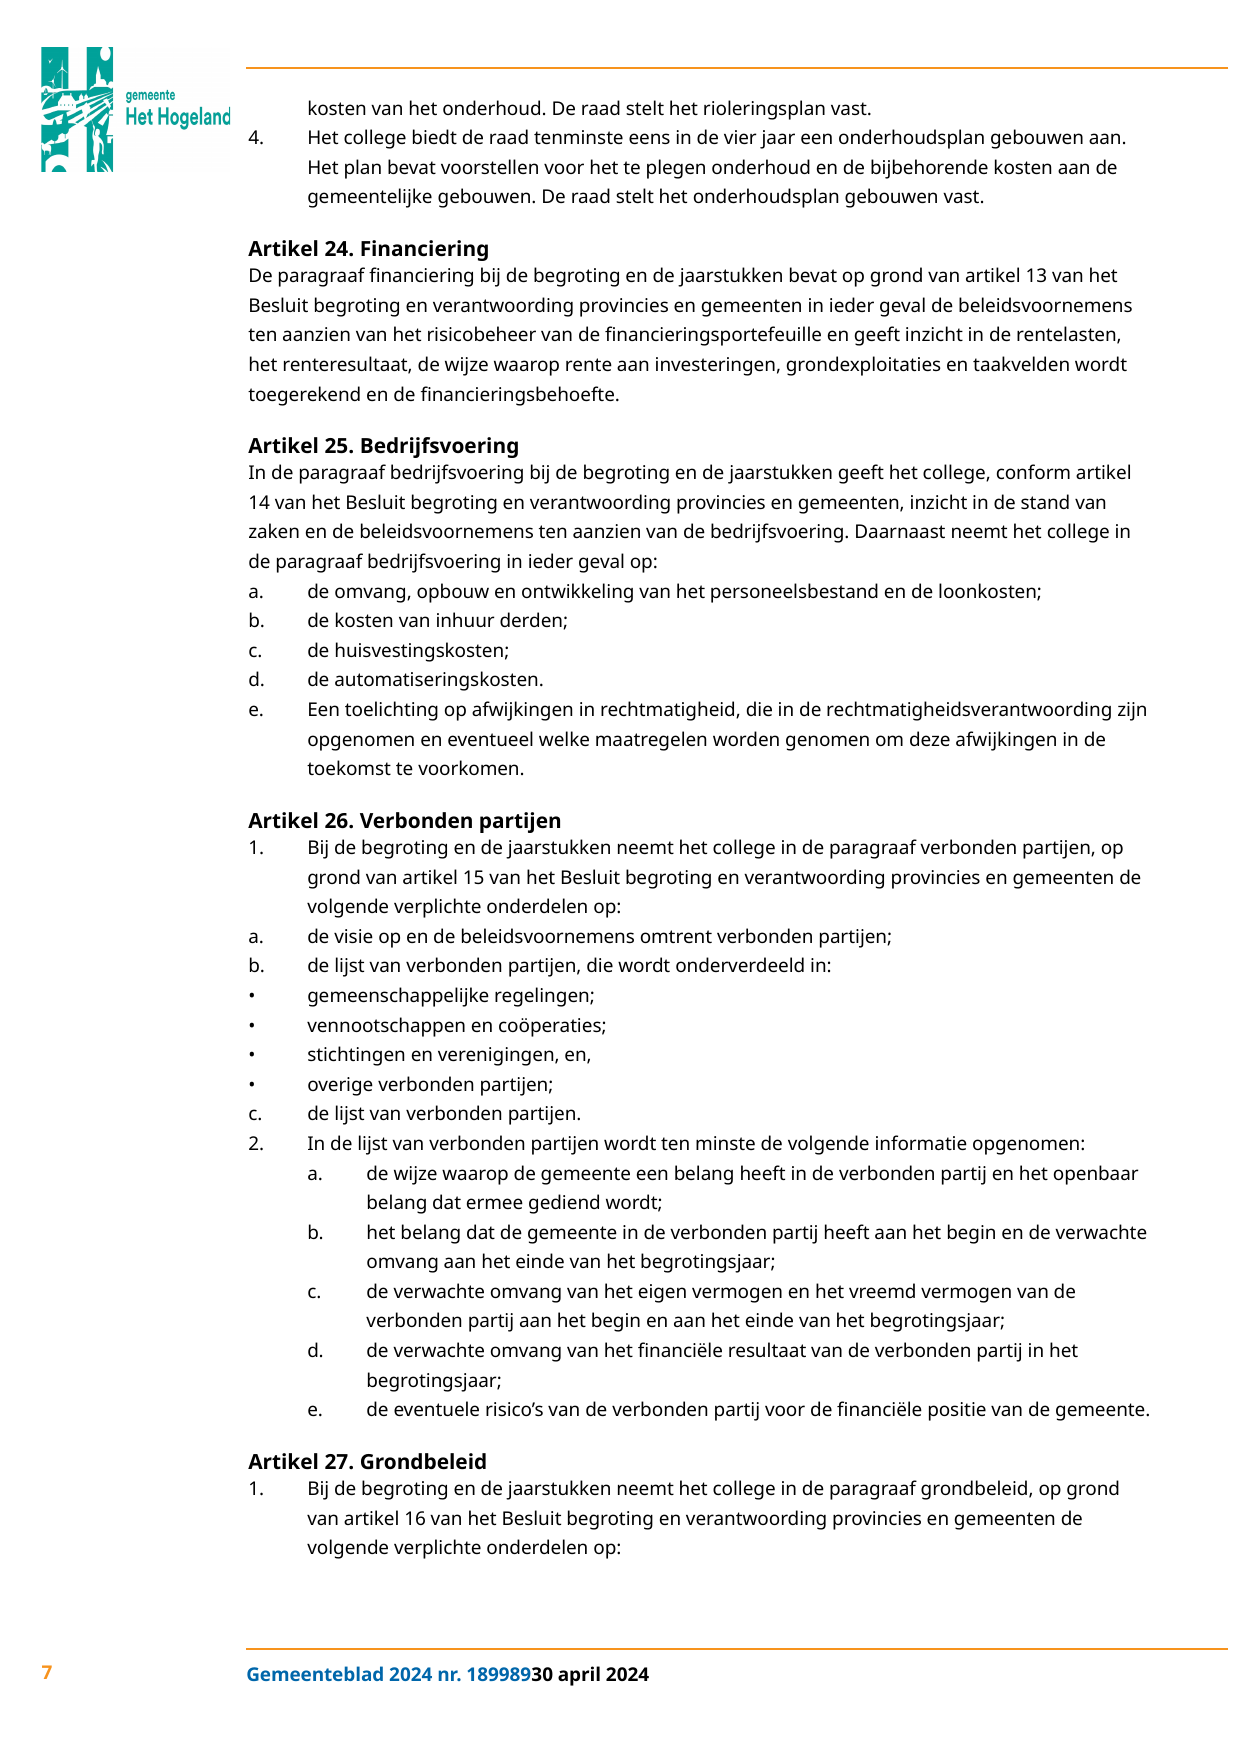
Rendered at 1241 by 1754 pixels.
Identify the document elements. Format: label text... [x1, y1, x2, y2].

list Het college biedt de raad tenminste eens in de vier jaar een onderhoudsplan gebouwen aan. Het plan bevat voorstellen voor het te plegen onderhoud en de bijbehorende kosten aan de gemeentelijke gebouwen. De raad stelt het onderhoudsplan gebouwen vast. [248, 124, 1152, 209]
list overige verbonden partijen; [248, 1071, 1152, 1097]
list de lijst van verbonden partijen. [248, 1101, 1152, 1126]
list kosten van het onderhoud. De raad stelt het rioleringsplan vast. [248, 95, 1152, 121]
text Artikel 26. Verbonden partijen [248, 806, 1152, 834]
list de visie op en de beleidsvoornemens omtrent verbonden partijen; [248, 923, 1152, 949]
text Artikel 25. Bedrijfsvoering [248, 431, 1152, 459]
text Artikel 27. Grondbeleid [248, 1447, 1152, 1475]
list Bij de begroting en de jaarstukken neemt het college in de paragraaf verbonden partijen, op grond van artikel 15 van het Besluit begroting en verantwoording provincies en gemeenten de volgende verplichte onderdelen op: [248, 834, 1152, 919]
list het belang dat de gemeente in de verbonden partij heeft aan het begin en de verwachte omvang aan het einde van het begrotingsjaar; [307, 1219, 1152, 1274]
list de huisvestingskosten; [248, 637, 1152, 663]
list Een toelichting op afwijkingen in rechtmatigheid, die in de rechtmatigheidsverantwoording zijn opgenomen en eventueel welke maatregelen worden genomen om deze afwijkingen in de toekomst te voorkomen. [248, 696, 1152, 781]
list de eventuele risico’s van de verbonden partij voor de financiële positie van de gemeente. [307, 1396, 1152, 1422]
list Bij de begroting en de jaarstukken neemt het college in de paragraaf grondbeleid, op grond van artikel 16 van het Besluit begroting en verantwoording provincies en gemeenten de volgende verplichte onderdelen op: [248, 1475, 1152, 1560]
text De paragraaf financiering bij de begroting en de jaarstukken bevat op grond van artikel 13 van het Besluit begroting en verantwoording provincies en gemeenten in ieder geval de beleidsvoornemens ten aanzien van het risicobeheer van de financieringsportefeuille en geeft inzicht in de rentelasten, het renteresultaat, de wijze waarop rente aan investeringen, grondexploitaties en taakvelden wordt toegerekend en de financieringsbehoefte. [248, 262, 1152, 406]
list vennootschappen en coöperaties; [248, 1012, 1152, 1037]
list de wijze waarop de gemeente een belang heeft in de verbonden partij en het openbaar belang dat ermee gediend wordt; [307, 1160, 1152, 1215]
list de kosten van inhuur derden; [248, 607, 1152, 633]
list de verwachte omvang van het eigen vermogen en het vreemd vermogen van de verbonden partij aan het begin en aan het einde van het begrotingsjaar; [307, 1278, 1152, 1333]
text In de paragraaf bedrijfsvoering bij de begroting en de jaarstukken geeft het college, conform artikel 14 van het Besluit begroting en verantwoording provincies en gemeenten, inzicht in de stand van zaken en de beleidsvoornemens ten aanzien van de bedrijfsvoering. Daarnaast neemt het college in de paragraaf bedrijfsvoering in ieder geval op: [248, 459, 1152, 574]
list de omvang, opbouw en ontwikkeling van het personeelsbestand en de loonkosten; [248, 578, 1152, 604]
list de automatiseringskosten. [248, 667, 1152, 692]
text Artikel 24. Financiering [248, 234, 1152, 262]
list de verwachte omvang van het financiële resultaat van de verbonden partij in het begrotingsjaar; [307, 1337, 1152, 1392]
list stichtingen en verenigingen, en, [248, 1041, 1152, 1067]
list In de lijst van verbonden partijen wordt ten minste de volgende informatie opgenomen: [248, 1130, 1152, 1156]
picture [41, 47, 231, 172]
list de lijst van verbonden partijen, die wordt onderverdeeld in: [248, 953, 1152, 978]
list gemeenschappelijke regelingen; [248, 982, 1152, 1008]
